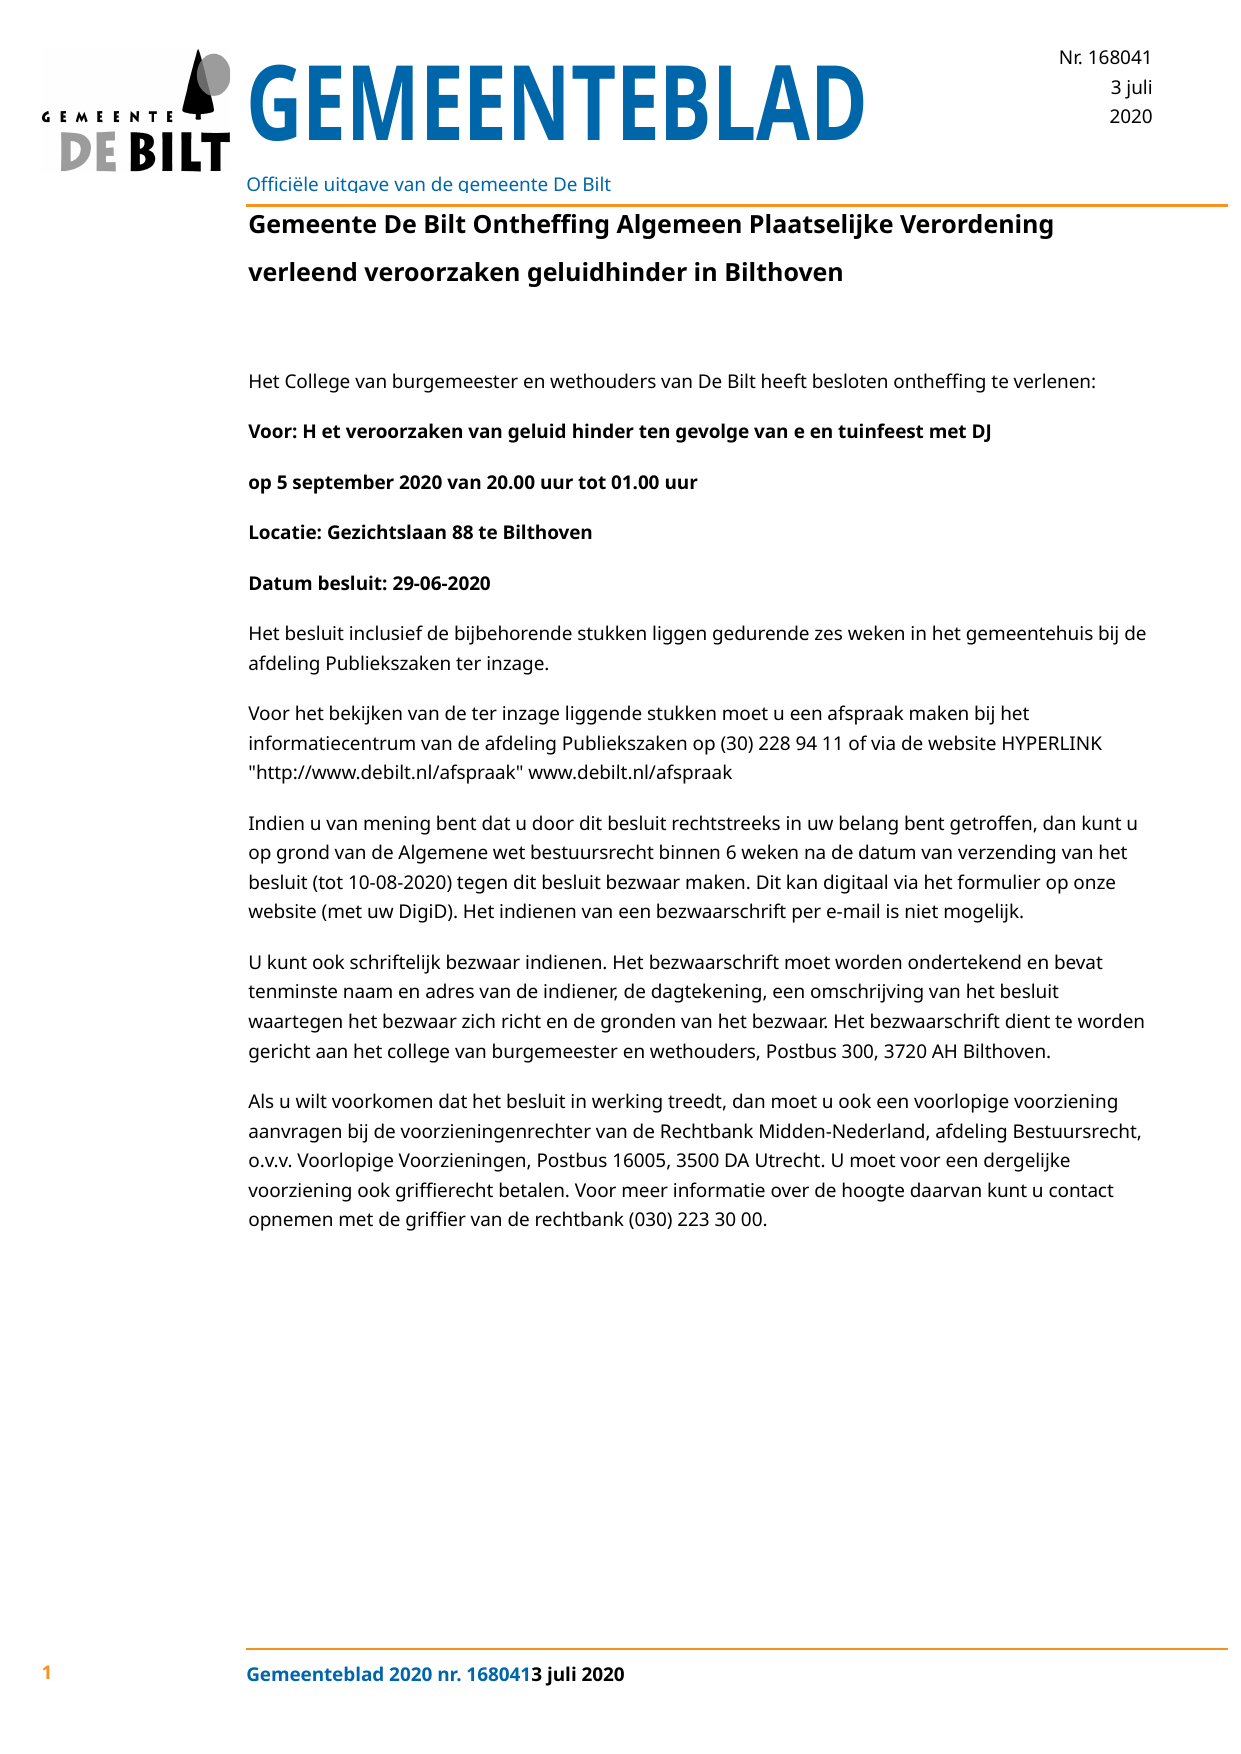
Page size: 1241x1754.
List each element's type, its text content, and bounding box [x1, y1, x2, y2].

text Voor het bekijken van de ter inzage liggende stukken moet u een afspraak maken bij het informatiecentrum van de afdeling Publiekszaken op (30) 228 94 11 of via de website HYPERLINK "http://www.debilt.nl/afspraak" www.debilt.nl/afspraak [248, 700, 1152, 785]
text U kunt ook schriftelijk bezwaar indienen. Het bezwaarschrift moet worden ondertekend en bevat tenminste naam en adres van de indiener, de dagtekening, een omschrijving van het besluit waartegen het bezwaar zich richt en de gronden van het bezwaar. Het bezwaarschrift dient te worden gericht aan het college van burgemeester en wethouders, Postbus 300, 3720 AH Bilthoven. [248, 949, 1152, 1064]
text op 5 september 2020 van 20.00 uur tot 01.00 uur [248, 469, 1152, 495]
text Als u wilt voorkomen dat het besluit in werking treedt, dan moet u ook een voorlopige voorziening aanvragen bij de voorzieningenrechter van de Rechtbank Midden-Nederland, afdeling Bestuursrecht, o.v.v. Voorlopige Voorzieningen, Postbus 16005, 3500 DA Utrecht. U moet voor een dergelijke voorziening ook griffierecht betalen. Voor meer informatie over de hoogte daarvan kunt u contact opnemen met de griffier van de rechtbank (030) 223 30 00. [248, 1088, 1152, 1232]
text Gemeente De Bilt Ontheffing Algemeen Plaatselijke Verordening verleend veroorzaken geluidhinder in Bilthoven [248, 207, 1152, 288]
text Het besluit inclusief de bijbehorende stukken liggen gedurende zes weken in het gemeentehuis bij de afdeling Publiekszaken ter inzage. [248, 620, 1152, 676]
text Het College van burgemeester en wethouders van De Bilt heeft besloten ontheffing te verlenen: [248, 368, 1152, 394]
picture [41, 47, 231, 172]
text Datum besluit: 29-06-2020 [248, 570, 1152, 596]
text Locatie: Gezichtslaan 88 te Bilthoven [248, 519, 1152, 545]
text Voor: H et veroorzaken van geluid hinder ten gevolge van e en tuinfeest met DJ [248, 419, 1152, 444]
text Indien u van mening bent dat u door dit besluit rechtstreeks in uw belang bent getroffen, dan kunt u op grond van de Algemene wet bestuursrecht binnen 6 weken na de datum van verzending van het besluit (tot 10-08-2020) tegen dit besluit bezwaar maken. Dit kan digitaal via het formulier op onze website (met uw DigiD). Het indienen van een bezwaarschrift per e-mail is niet mogelijk. [248, 810, 1152, 924]
